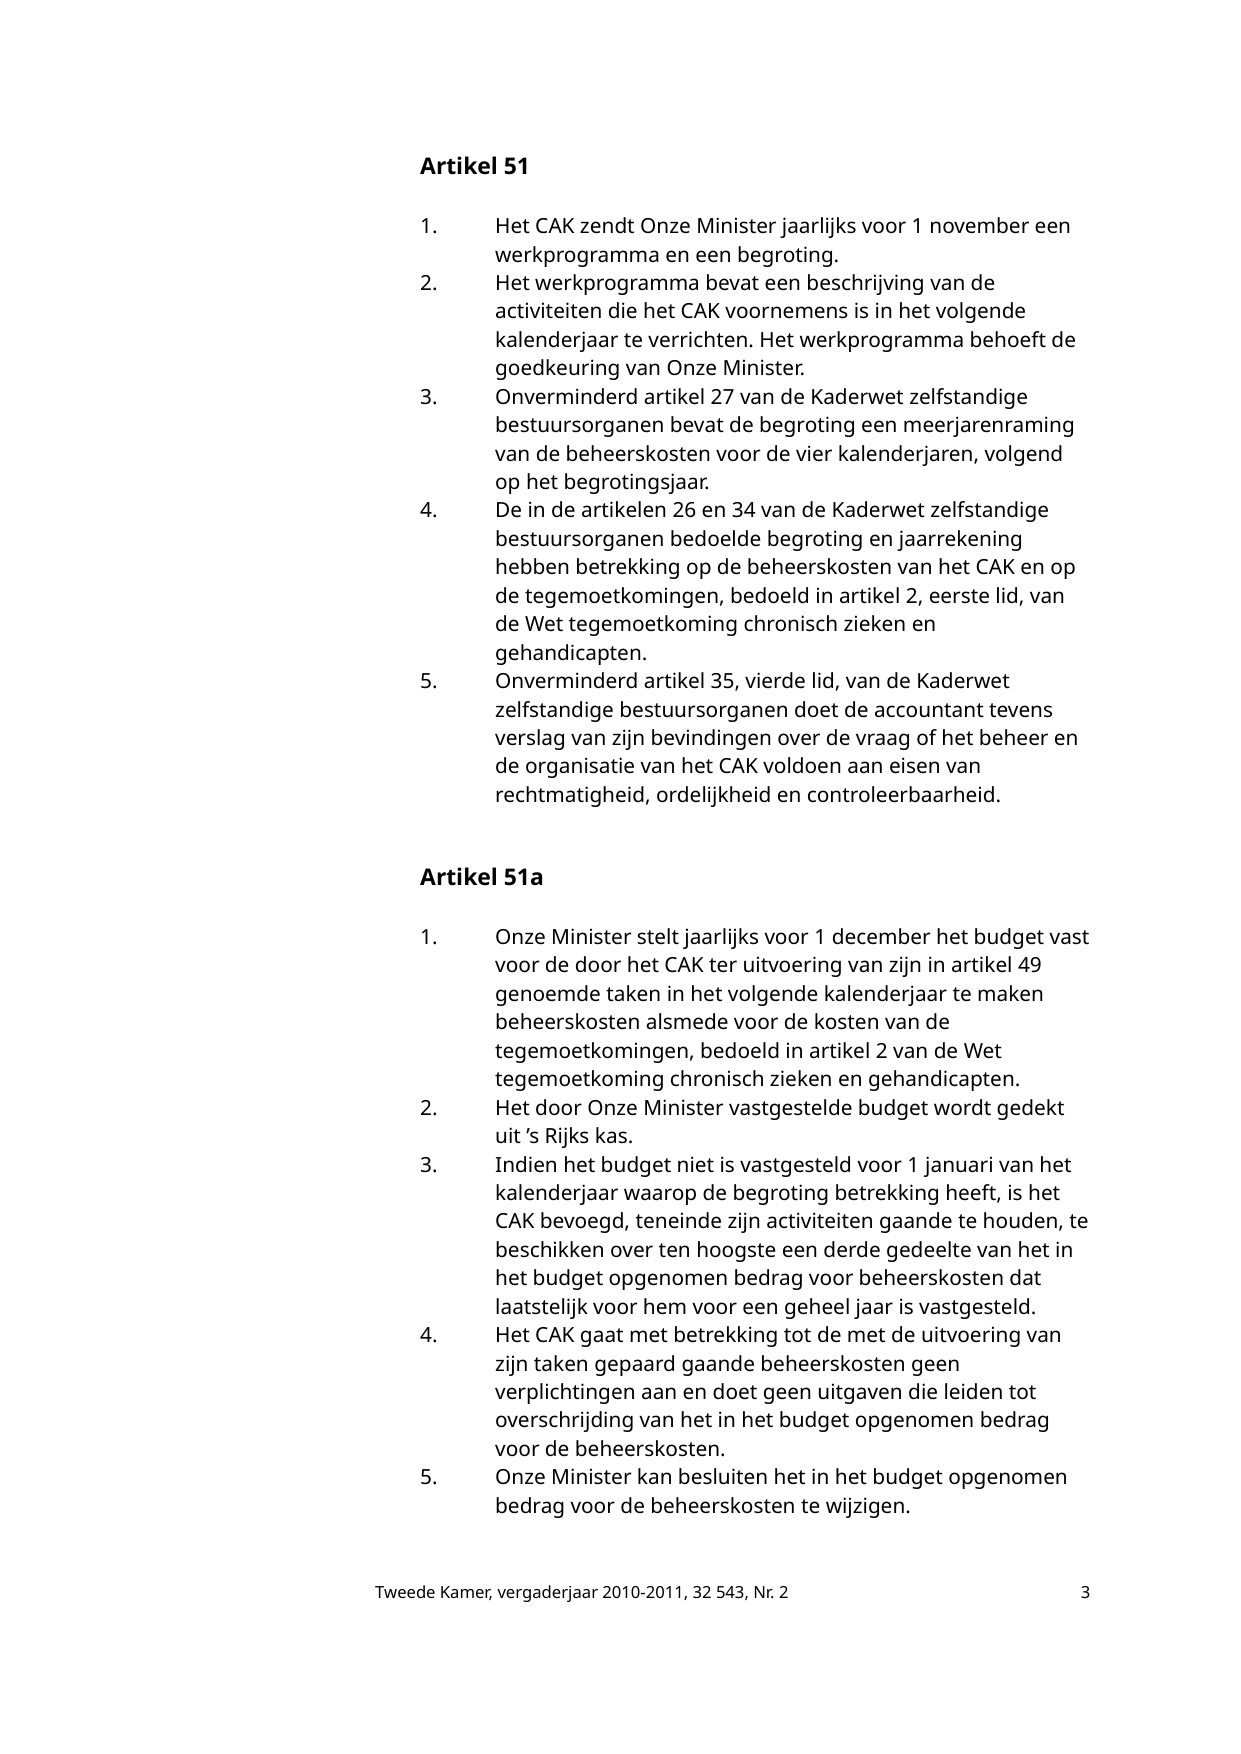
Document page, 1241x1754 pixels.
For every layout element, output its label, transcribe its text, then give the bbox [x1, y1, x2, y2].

list Onze Minister stelt jaarlijks voor 1 december het budget vast voor de door het CAK ter uitvoering van zijn in artikel 49 genoemde taken in het volgende kalenderjaar te maken beheerskosten alsmede voor de kosten van de tegemoetkomingen, bedoeld in artikel 2 van de Wet tegemoetkoming chronisch zieken en gehandicapten. [420, 922, 1090, 1093]
list Onverminderd artikel 35, vierde lid, van de Kaderwet zelfstandige bestuursorganen doet de accountant tevens verslag van zijn bevindingen over de vraag of het beheer en de organisatie van het CAK voldoen aan eisen van rechtmatigheid, ordelijkheid en controleerbaarheid. [420, 666, 1090, 808]
list De in de artikelen 26 en 34 van de Kaderwet zelfstandige bestuursorganen bedoelde begroting en jaarrekening hebben betrekking op de beheerskosten van het CAK en op de tegemoetkomingen, bedoeld in artikel 2, eerste lid, van de Wet tegemoetkoming chronisch zieken en gehandicapten. [420, 496, 1090, 666]
list Onze Minister kan besluiten het in het budget opgenomen bedrag voor de beheerskosten te wijzigen. [420, 1462, 1090, 1519]
list Het CAK gaat met betrekking tot de met de uitvoering van zijn taken gepaard gaande beheerskosten geen verplichtingen aan en doet geen uitgaven die leiden tot overschrijding van het in het budget opgenomen bedrag voor de beheerskosten. [420, 1320, 1090, 1462]
list Het CAK zendt Onze Minister jaarlijks voor 1 november een werkprogramma en een begroting. [420, 211, 1090, 268]
list Het werkprogramma bevat een beschrijving van de activiteiten die het CAK voornemens is in het volgende kalenderjaar te verrichten. Het werkprogramma behoeft de goedkeuring van Onze Minister. [420, 268, 1090, 382]
list Onverminderd artikel 27 van de Kaderwet zelfstandige bestuursorganen bevat de begroting een meerjarenraming van de beheerskosten voor de vier kalenderjaren, volgend op het begrotingsjaar. [420, 382, 1090, 496]
subtitle Artikel 51a [420, 861, 1090, 892]
list Indien het budget niet is vastgesteld voor 1 januari van het kalenderjaar waarop de begroting betrekking heeft, is het CAK bevoegd, teneinde zijn activiteiten gaande te houden, te beschikken over ten hoogste een derde gedeelte van het in het budget opgenomen bedrag voor beheerskosten dat laatstelijk voor hem voor een geheel jaar is vastgesteld. [420, 1150, 1090, 1320]
list Het door Onze Minister vastgestelde budget wordt gedekt uit ’s Rijks kas. [420, 1093, 1090, 1150]
subtitle Artikel 51 [420, 150, 1090, 181]
